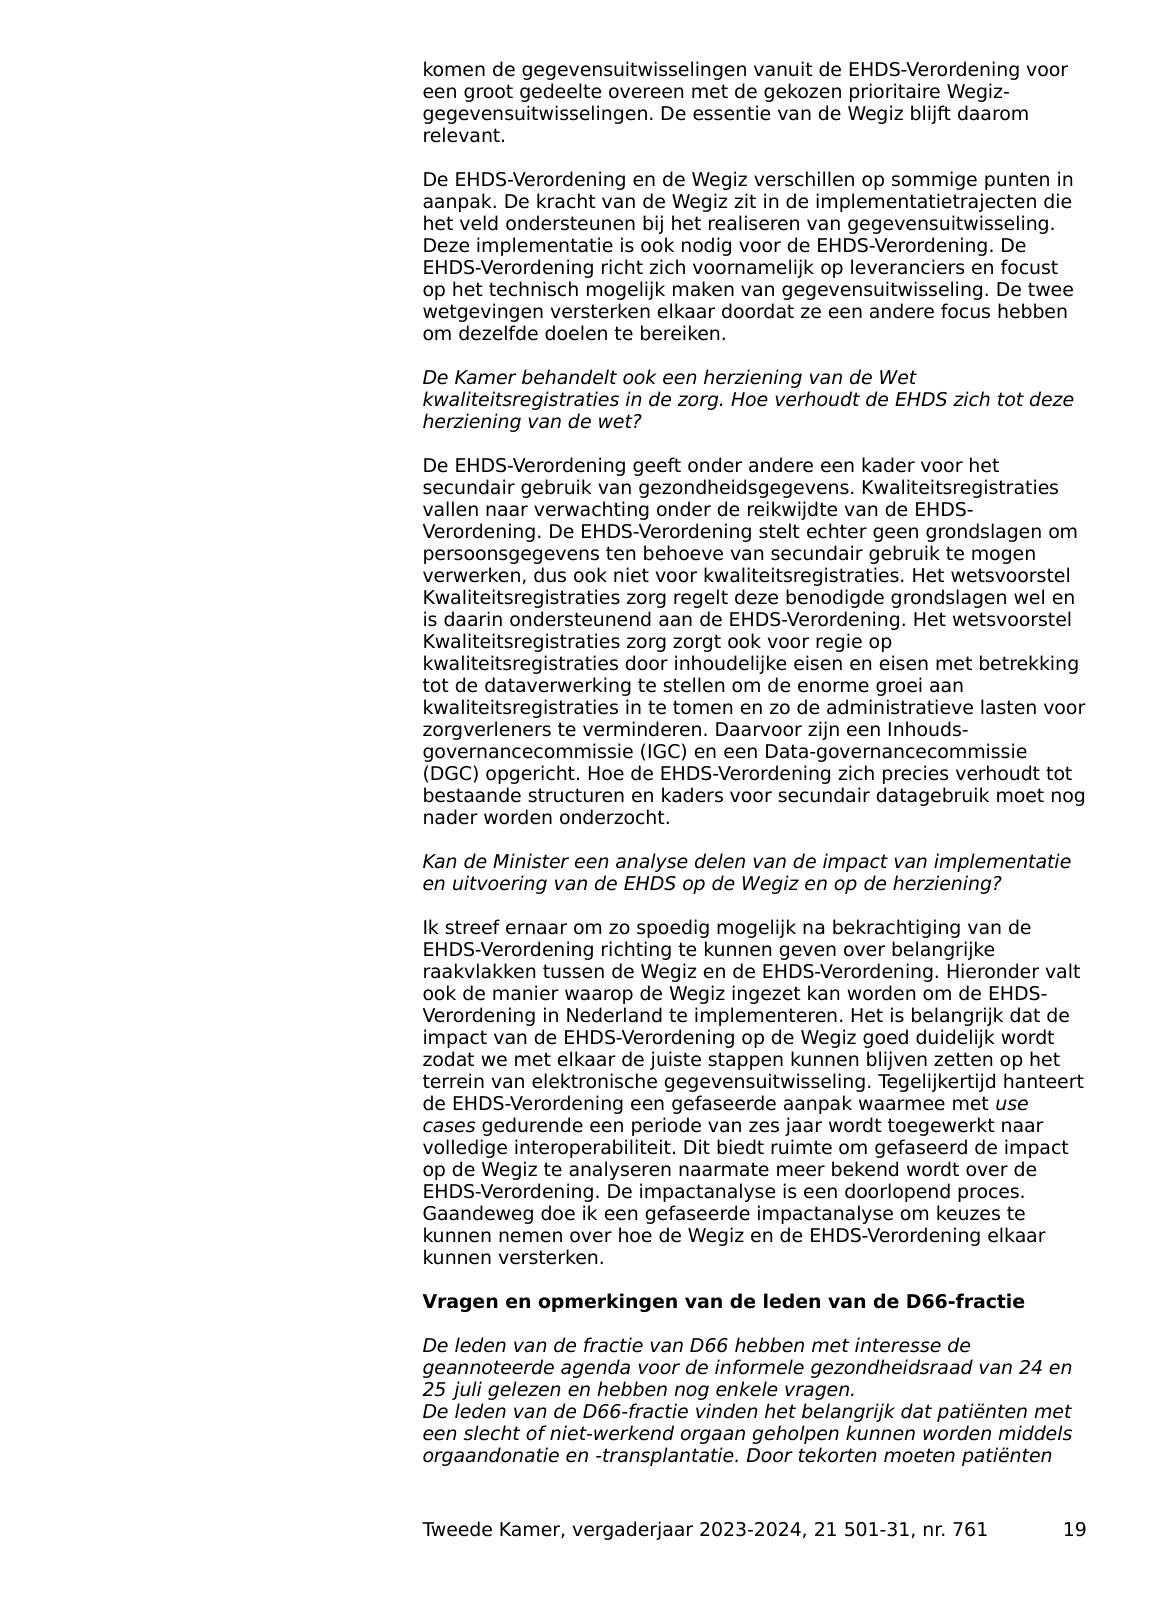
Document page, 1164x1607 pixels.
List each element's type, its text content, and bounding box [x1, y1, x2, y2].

text Ik streef ernaar om zo spoedig mogelijk na bekrachtiging van de EHDS-Verordening richting te kunnen geven over belangrijke raakvlakken tussen de Wegiz en de EHDS-Verordening. Hieronder valt ook de manier waarop de Wegiz ingezet kan worden om de EHDS-Verordening in Nederland te implementeren. Het is belangrijk dat de impact van de EHDS-Verordening op de Wegiz goed duidelijk wordt zodat we met elkaar de juiste stappen kunnen blijven zetten op het terrein van elektronische gegevensuitwisseling. Tegelijkertijd hanteert de EHDS-Verordening een gefaseerde aanpak waarmee met use cases gedurende een periode van zes jaar wordt toegewerkt naar volledige interoperabiliteit. Dit biedt ruimte om gefaseerd de impact op de Wegiz te analyseren naarmate meer bekend wordt over de EHDS-Verordening. De impactanalyse is een doorlopend proces. Gaandeweg doe ik een gefaseerde impactanalyse om keuzes te kunnen nemen over hoe de Wegiz en de EHDS-Verordening elkaar kunnen versterken. [422, 917, 1087, 1269]
text De EHDS-Verordening en de Wegiz verschillen op sommige punten in aanpak. De kracht van de Wegiz zit in de implementatietrajecten die het veld ondersteunen bij het realiseren van gegevensuitwisseling. Deze implementatie is ook nodig voor de EHDS-Verordening. De EHDS-Verordening richt zich voornamelijk op leveranciers en focust op het technisch mogelijk maken van gegevensuitwisseling. De twee wetgevingen versterken elkaar doordat ze een andere focus hebben om dezelfde doelen te bereiken. [422, 169, 1087, 345]
text Kan de Minister een analyse delen van de impact van implementatie en uitvoering van de EHDS op de Wegiz en op de herziening? [422, 851, 1087, 895]
text komen de gegevensuitwisselingen vanuit de EHDS-Verordening voor een groot gedeelte overeen met de gekozen prioritaire Wegiz-gegevensuitwisselingen. De essentie van de Wegiz blijft daarom relevant. [422, 59, 1087, 147]
subtitle Vragen en opmerkingen van de leden van de D66-fractie [422, 1291, 1087, 1313]
text De leden van de D66-fractie vinden het belangrijk dat patiënten met een slecht of niet-werkend orgaan geholpen kunnen worden middels orgaandonatie en -transplantatie. Door tekorten moeten patiënten [422, 1401, 1087, 1467]
text De leden van de fractie van D66 hebben met interesse de geannoteerde agenda voor de informele gezondheidsraad van 24 en 25 juli gelezen en hebben nog enkele vragen. [422, 1335, 1087, 1401]
text De Kamer behandelt ook een herziening van de Wet kwaliteitsregistraties in de zorg. Hoe verhoudt de EHDS zich tot deze herziening van de wet? [422, 367, 1087, 433]
text De EHDS-Verordening geeft onder andere een kader voor het secundair gebruik van gezondheidsgegevens. Kwaliteitsregistraties vallen naar verwachting onder de reikwijdte van de EHDS-Verordening. De EHDS-Verordening stelt echter geen grondslagen om persoonsgegevens ten behoeve van secundair gebruik te mogen verwerken, dus ook niet voor kwaliteitsregistraties. Het wetsvoorstel Kwaliteitsregistraties zorg regelt deze benodigde grondslagen wel en is daarin ondersteunend aan de EHDS-Verordening. Het wetsvoorstel Kwaliteitsregistraties zorg zorgt ook voor regie op kwaliteitsregistraties door inhoudelijke eisen en eisen met betrekking tot de dataverwerking te stellen om de enorme groei aan kwaliteitsregistraties in te tomen en zo de administratieve lasten voor zorgverleners te verminderen. Daarvoor zijn een Inhouds-governancecommissie (IGC) en een Data-governancecommissie (DGC) opgericht. Hoe de EHDS-Verordening zich precies verhoudt tot bestaande structuren en kaders voor secundair datagebruik moet nog nader worden onderzocht. [422, 455, 1087, 829]
